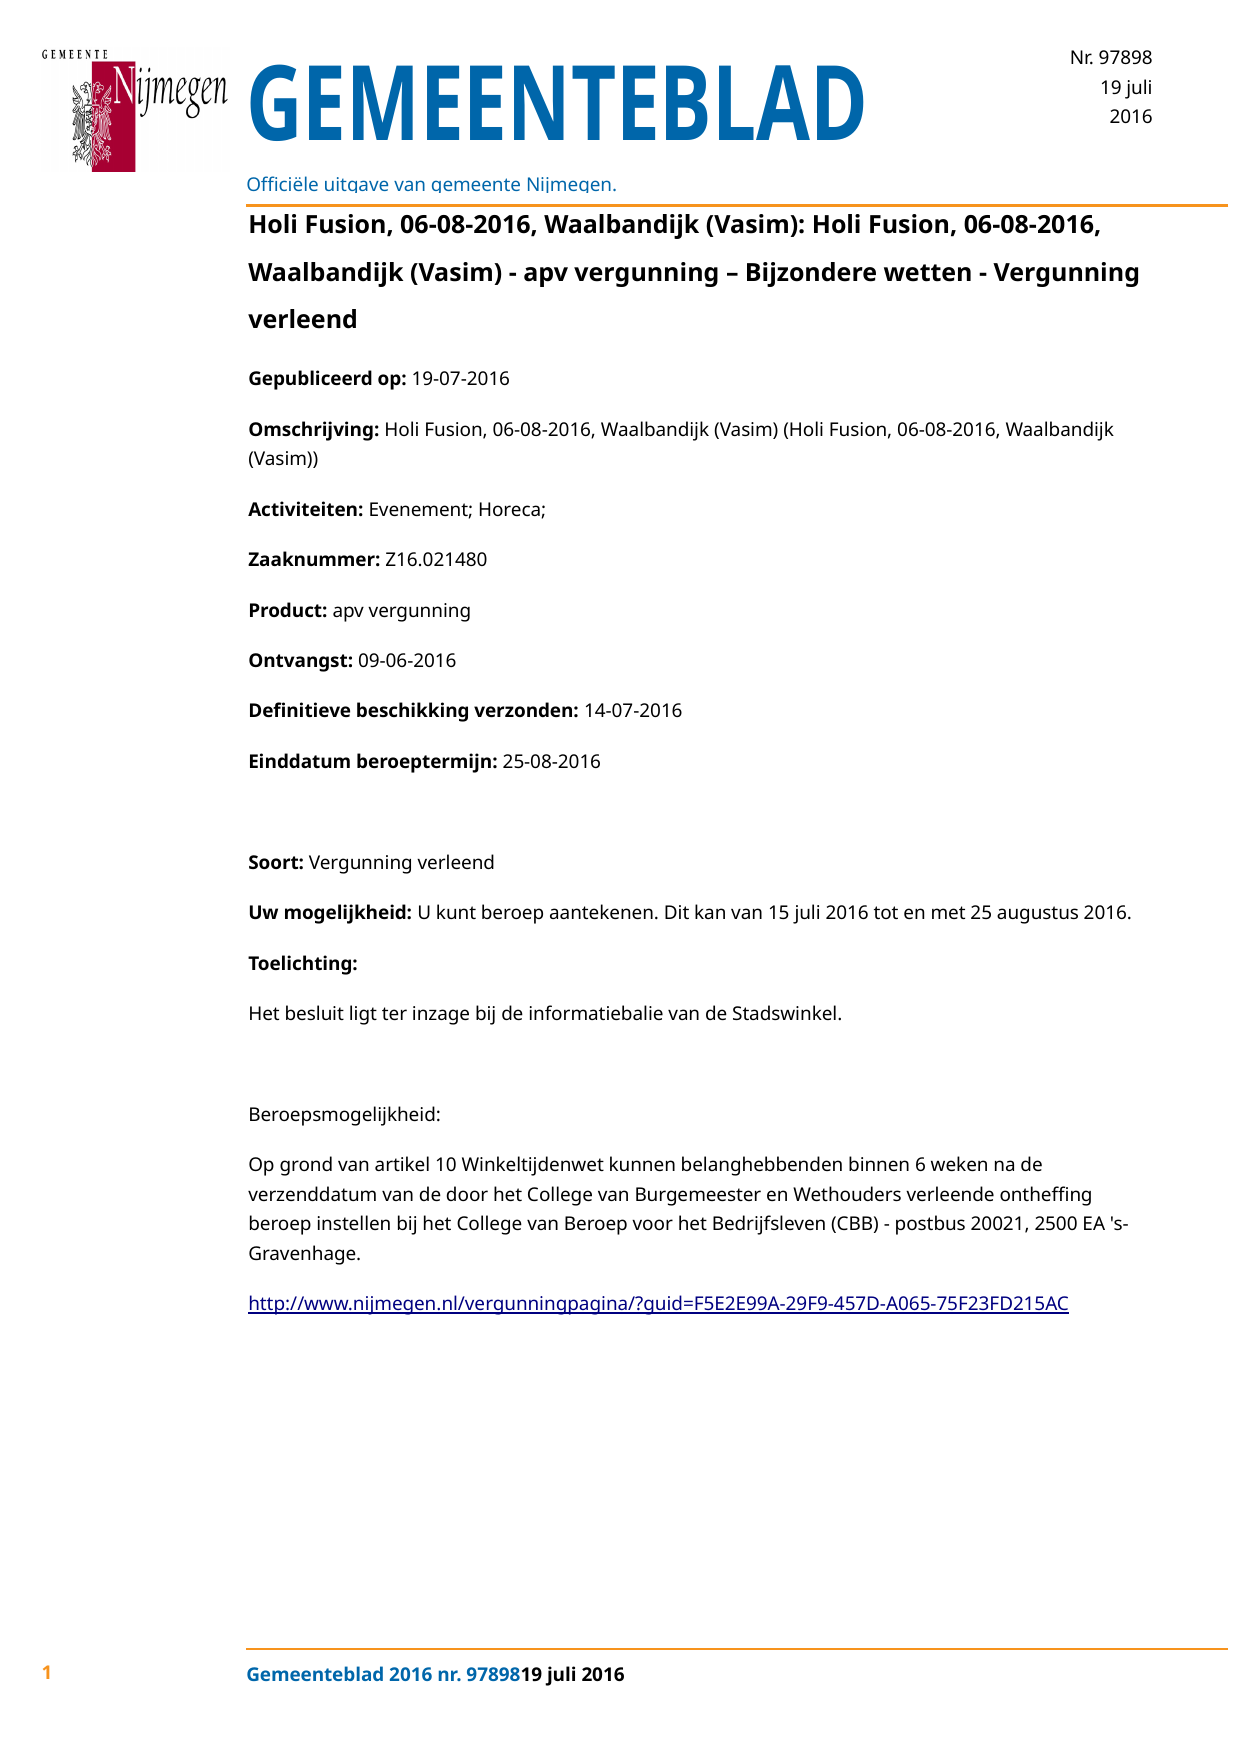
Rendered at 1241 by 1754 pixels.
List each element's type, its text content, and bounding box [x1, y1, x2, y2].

text Activiteiten: Evenement; Horeca; [248, 496, 1152, 522]
text Toelichting: [248, 950, 1152, 975]
text Omschrijving: Holi Fusion, 06-08-2016, Waalbandijk (Vasim) (Holi Fusion, 06-08-2016, Waalbandijk (Vasim)) [248, 416, 1152, 471]
text Ontvangst: 09-06-2016 [248, 647, 1152, 673]
text Einddatum beroeptermijn: 25-08-2016 [248, 748, 1152, 774]
text Op grond van artikel 10 Winkeltijdenwet kunnen belanghebbenden binnen 6 weken na de verzenddatum van de door het College van Burgemeester en Wethouders verleende ontheffing beroep instellen bij het College van Beroep voor het Bedrijfsleven (CBB) - postbus 20021, 2500 EA 's-Gravenhage. [248, 1151, 1152, 1266]
text Holi Fusion, 06-08-2016, Waalbandijk (Vasim): Holi Fusion, 06-08-2016, Waalbandijk (Vasim) - apv vergunning – Bijzondere wetten - Vergunning verleend [248, 207, 1152, 336]
text Uw mogelijkheid: U kunt beroep aantekenen. Dit kan van 15 juli 2016 tot en met 25 augustus 2016. [248, 899, 1152, 925]
text Gepubliceerd op: 19-07-2016 [248, 366, 1152, 391]
text Beroepsmogelijkheid: [248, 1101, 1152, 1127]
text Het besluit ligt ter inzage bij de informatiebalie van de Stadswinkel. [248, 1000, 1152, 1026]
text http://www.nijmegen.nl/vergunningpagina/?guid=F5E2E99A-29F9-457D-A065-75F23FD215AC [248, 1291, 1152, 1316]
text Zaaknummer: Z16.021480 [248, 546, 1152, 572]
text Definitieve beschikking verzonden: 14-07-2016 [248, 698, 1152, 723]
picture [41, 47, 231, 172]
text Soort: Vergunning verleend [248, 849, 1152, 874]
text Product: apv vergunning [248, 597, 1152, 622]
